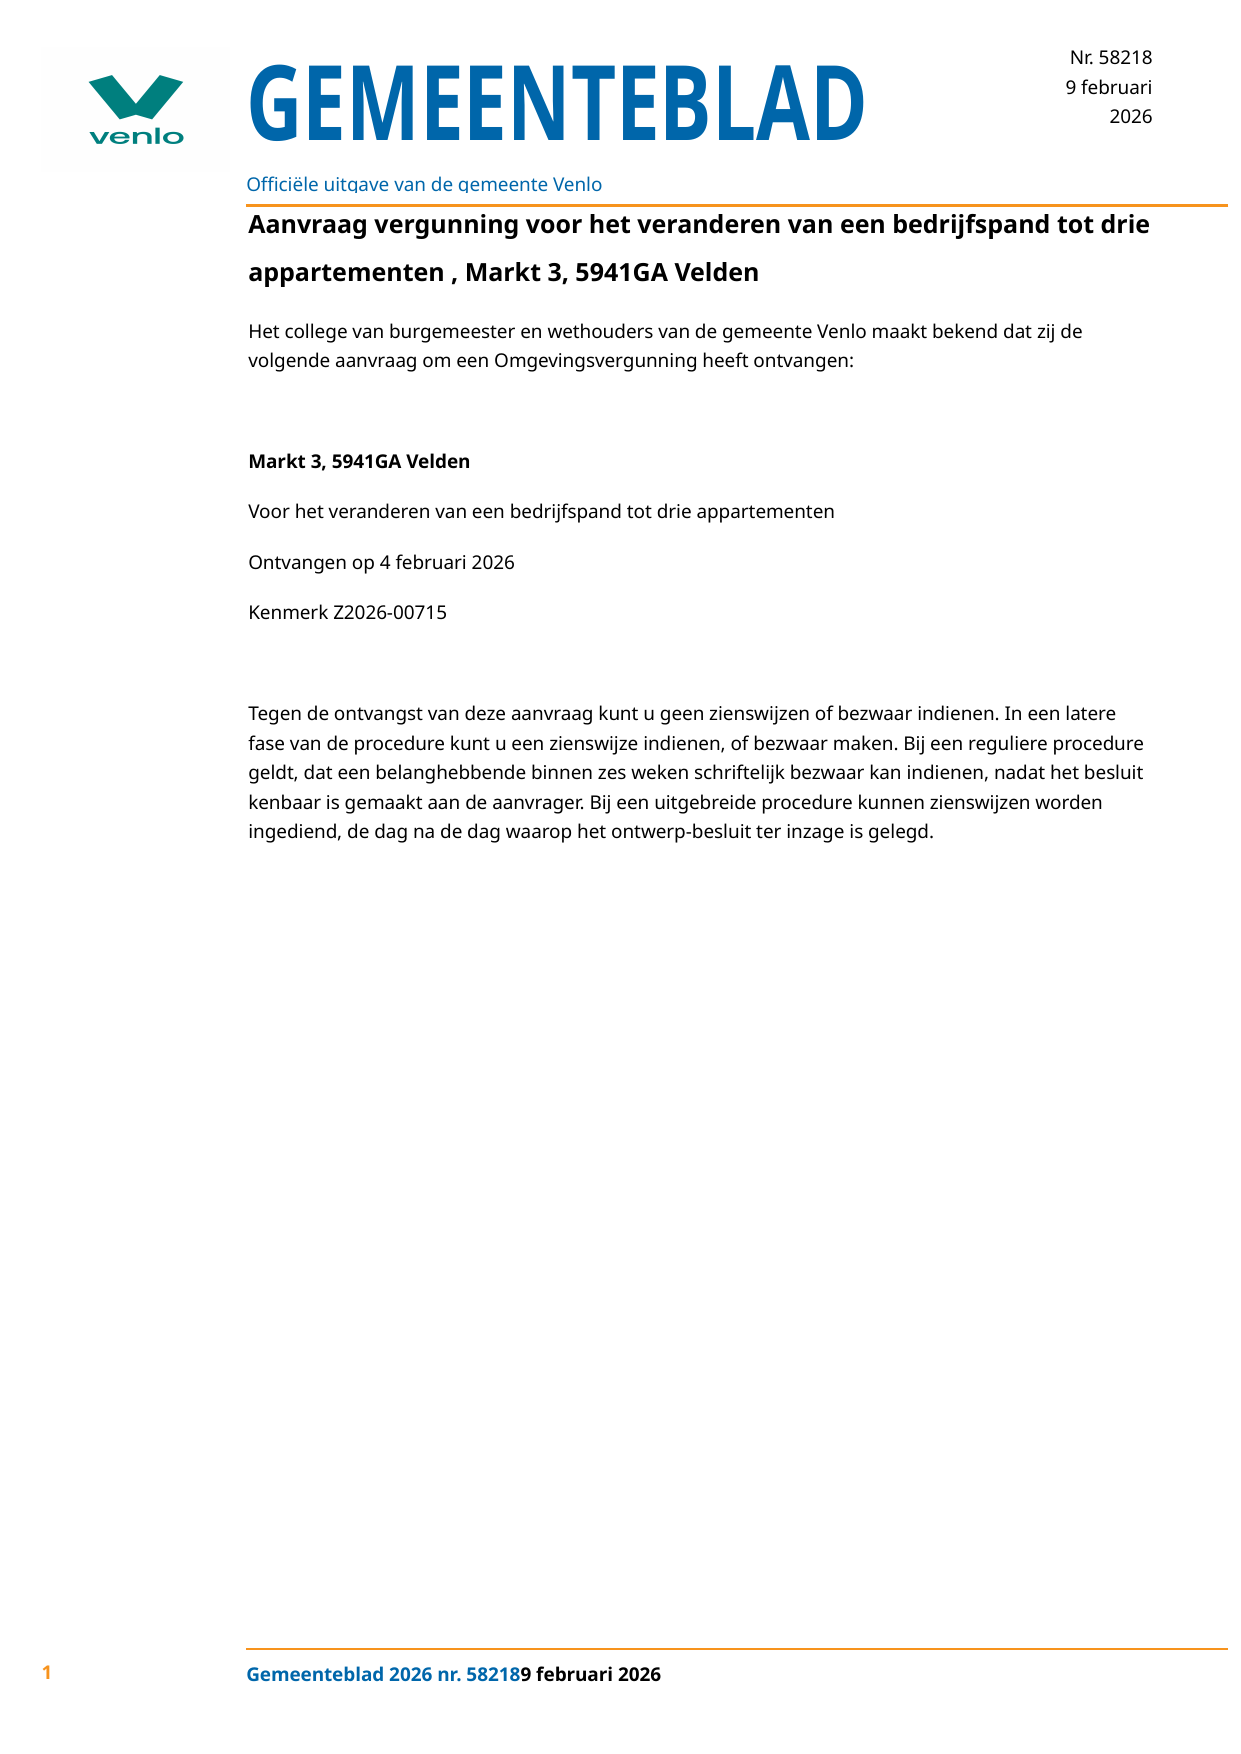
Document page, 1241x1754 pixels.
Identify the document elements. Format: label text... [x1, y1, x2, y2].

text Aanvraag vergunning voor het veranderen van een bedrijfspand tot drie appartementen , Markt 3, 5941GA Velden [248, 207, 1152, 288]
text Voor het veranderen van een bedrijfspand tot drie appartementen [248, 499, 1152, 524]
text Kenmerk Z2026-00715 [248, 599, 1152, 625]
text Tegen de ontvangst van deze aanvraag kunt u geen zienswijzen of bezwaar indienen. In een latere fase van de procedure kunt u een zienswijze indienen, of bezwaar maken. Bij een reguliere procedure geldt, dat een belanghebbende binnen zes weken schriftelijk bezwaar kan indienen, nadat het besluit kenbaar is gemaakt aan de aanvrager. Bij een uitgebreide procedure kunnen zienswijzen worden ingediend, de dag na de dag waarop het ontwerp-besluit ter inzage is gelegd. [248, 700, 1152, 844]
text Ontvangen op 4 februari 2026 [248, 549, 1152, 575]
picture [41, 47, 231, 172]
text Het college van burgemeester en wethouders van de gemeente Venlo maakt bekend dat zij de volgende aanvraag om een Omgevingsvergunning heeft ontvangen: [248, 318, 1152, 373]
text Markt 3, 5941GA Velden [248, 448, 1152, 474]
